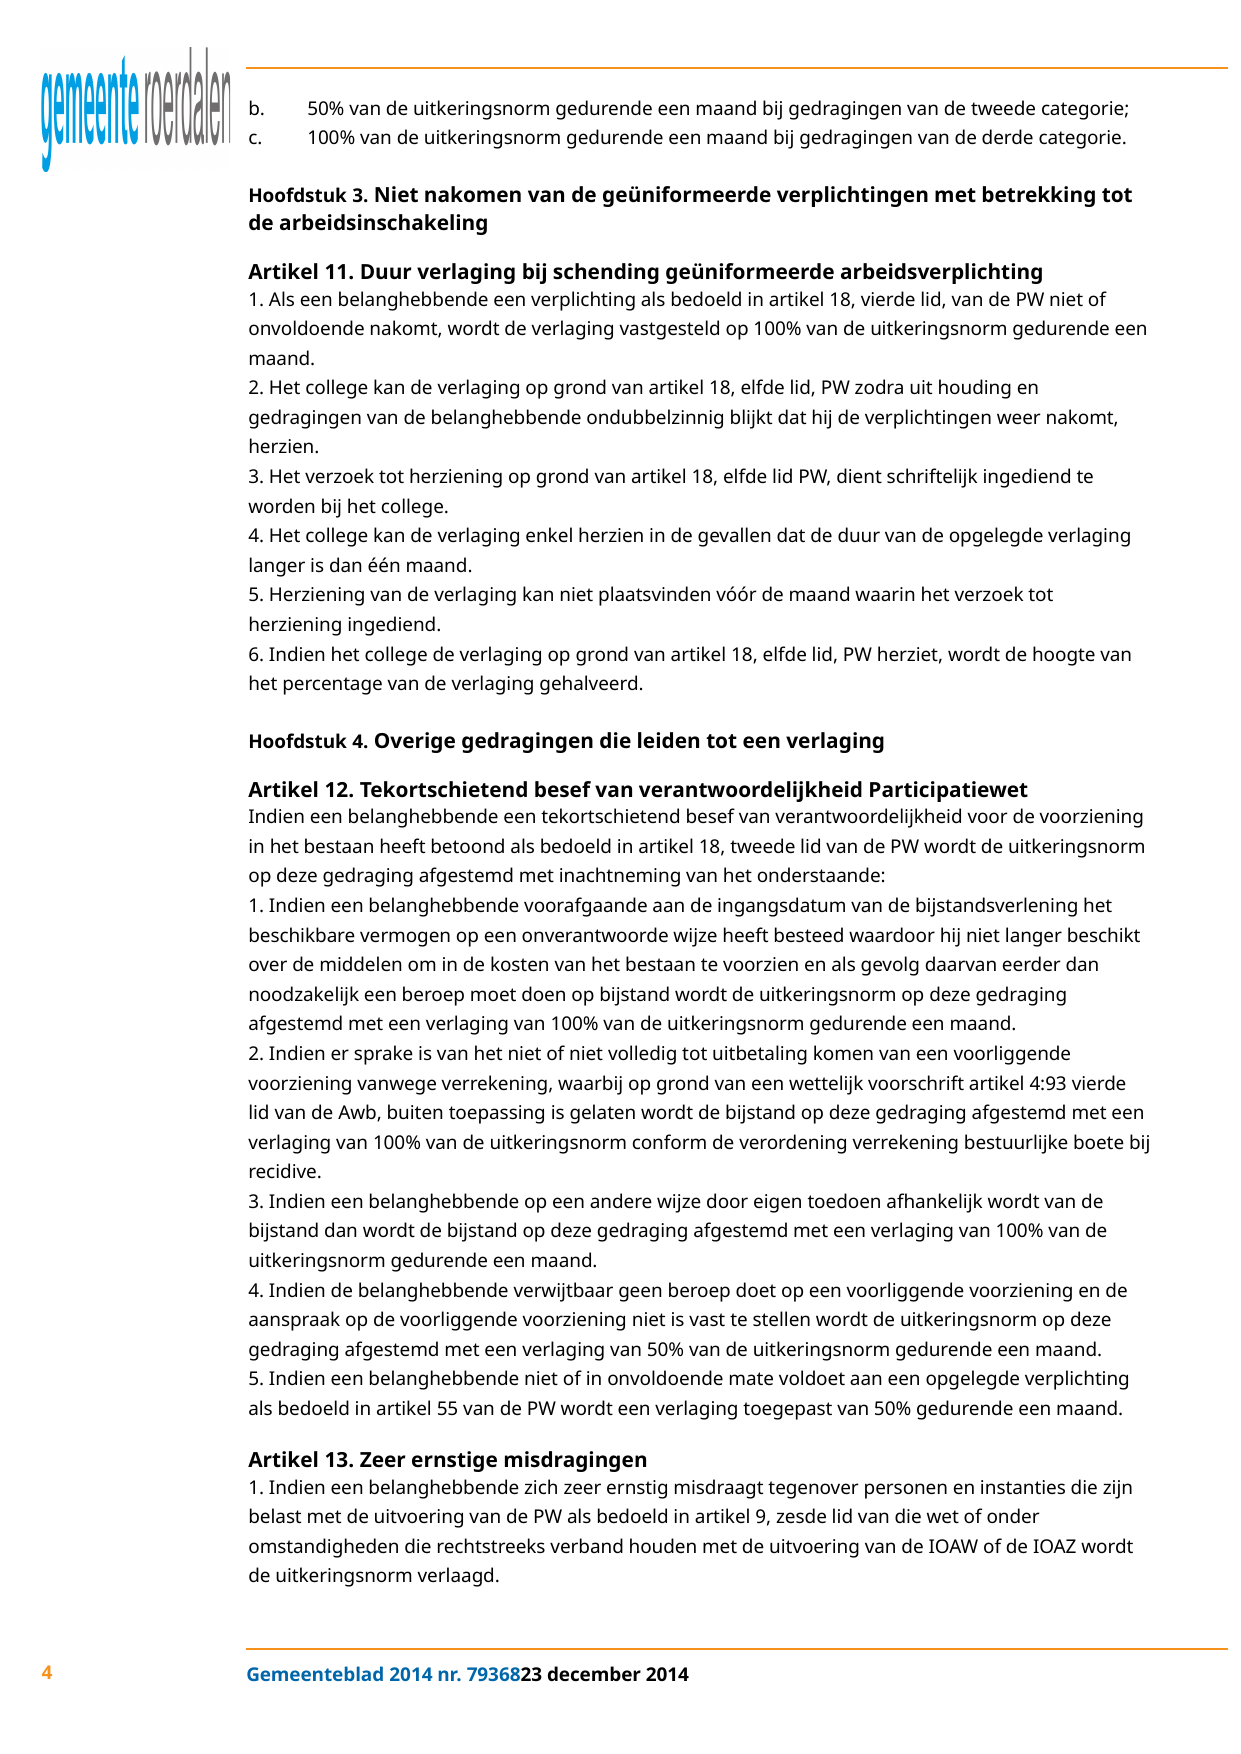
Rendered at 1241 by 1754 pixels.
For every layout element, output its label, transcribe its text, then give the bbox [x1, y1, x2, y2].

text 6. Indien het college de verlaging op grond van artikel 18, elfde lid, PW herziet, wordt de hoogte van het percentage van de verlaging gehalveerd. [248, 641, 1152, 696]
text Hoofdstuk 4. Overige gedragingen die leiden tot een verlaging [248, 726, 1152, 754]
text Artikel 13. Zeer ernstige misdragingen [248, 1446, 1152, 1474]
text 4. Het college kan de verlaging enkel herzien in de gevallen dat de duur van de opgelegde verlaging langer is dan één maand. [248, 522, 1152, 578]
text 3. Het verzoek tot herziening op grond van artikel 18, elfde lid PW, dient schriftelijk ingediend te worden bij het college. [248, 463, 1152, 519]
list 50% van de uitkeringsnorm gedurende een maand bij gedragingen van de tweede categorie; [248, 95, 1152, 121]
picture [41, 134, 48, 172]
text 1. Indien een belanghebbende voorafgaande aan de ingangsdatum van de bijstandsverlening het beschikbare vermogen op een onverantwoorde wijze heeft besteed waardoor hij niet langer beschikt over de middelen om in de kosten van het bestaan te voorzien en als gevolg daarvan eerder dan noodzakelijk een beroep moet doen op bijstand wordt de uitkeringsnorm op deze gedraging afgestemd met een verlaging van 100% van de uitkeringsnorm gedurende een maand. [248, 892, 1152, 1036]
text 5. Herziening van de verlaging kan niet plaatsvinden vóór de maand waarin het verzoek tot herziening ingediend. [248, 582, 1152, 637]
text 1. Als een belanghebbende een verplichting als bedoeld in artikel 18, vierde lid, van de PW niet of onvoldoende nakomt, wordt de verlaging vastgesteld op 100% van de uitkeringsnorm gedurende een maand. [248, 286, 1152, 371]
text 5. Indien een belanghebbende niet of in onvoldoende mate voldoet aan een opgelegde verplichting als bedoeld in artikel 55 van de PW wordt een verlaging toegepast van 50% gedurende een maand. [248, 1366, 1152, 1421]
text Hoofdstuk 3. Niet nakomen van de geüniformeerde verplichtingen met betrekking tot de arbeidsinschakeling [248, 180, 1152, 237]
text 3. Indien een belanghebbende op een andere wijze door eigen toedoen afhankelijk wordt van de bijstand dan wordt de bijstand op deze gedraging afgestemd met een verlaging van 100% van de uitkeringsnorm gedurende een maand. [248, 1188, 1152, 1273]
text 4. Indien de belanghebbende verwijtbaar geen beroep doet op een voorliggende voorziening en de aanspraak op de voorliggende voorziening niet is vast te stellen wordt de uitkeringsnorm op deze gedraging afgestemd met een verlaging van 50% van de uitkeringsnorm gedurende een maand. [248, 1277, 1152, 1362]
text 1. Indien een belanghebbende zich zeer ernstig misdraagt tegenover personen en instanties die zijn belast met de uitvoering van de PW als bedoeld in artikel 9, zesde lid van die wet of onder omstandigheden die rechtstreeks verband houden met de uitvoering van de IOAW of de IOAZ wordt de uitkeringsnorm verlaagd. [248, 1474, 1152, 1588]
picture [41, 47, 231, 172]
text 2. Indien er sprake is van het niet of niet volledig tot uitbetaling komen van een voorliggende voorziening vanwege verrekening, waarbij op grond van een wettelijk voorschrift artikel 4:93 vierde lid van de Awb, buiten toepassing is gelaten wordt de bijstand op deze gedraging afgestemd met een verlaging van 100% van de uitkeringsnorm conform de verordening verrekening bestuurlijke boete bij recidive. [248, 1040, 1152, 1184]
text 2. Het college kan de verlaging op grond van artikel 18, elfde lid, PW zodra uit houding en gedragingen van de belanghebbende ondubbelzinnig blijkt dat hij de verplichtingen weer nakomt, herzien. [248, 374, 1152, 459]
text Indien een belanghebbende een tekortschietend besef van verantwoordelijkheid voor de voorziening in het bestaan heeft betoond als bedoeld in artikel 18, tweede lid van de PW wordt de uitkeringsnorm op deze gedraging afgestemd met inachtneming van het onderstaande: [248, 803, 1152, 888]
text Artikel 11. Duur verlaging bij schending geüniformeerde arbeidsverplichting [248, 257, 1152, 286]
list 100% van de uitkeringsnorm gedurende een maand bij gedragingen van de derde categorie. [248, 124, 1152, 150]
text Artikel 12. Tekortschietend besef van verantwoordelijkheid Participatiewet [248, 775, 1152, 803]
